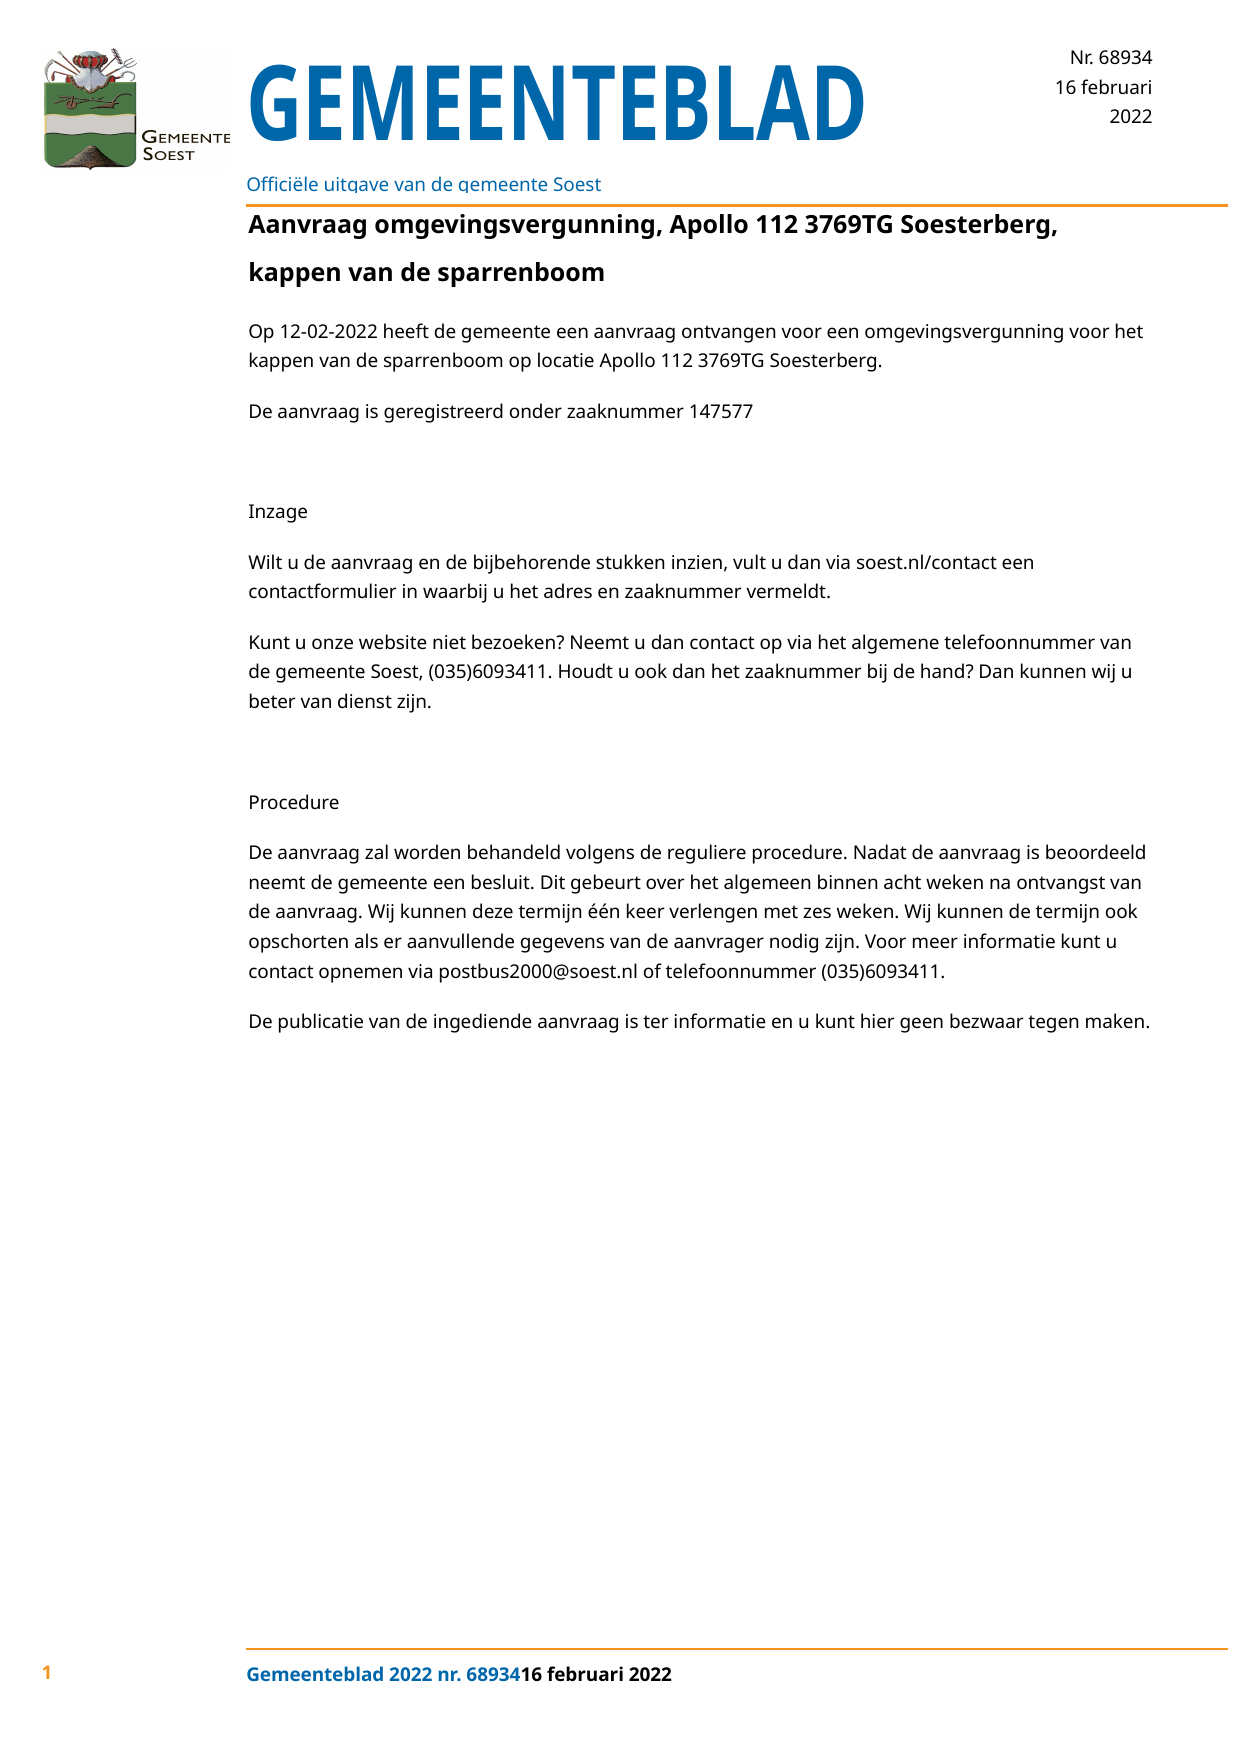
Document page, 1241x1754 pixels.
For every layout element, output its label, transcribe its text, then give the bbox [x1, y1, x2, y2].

text De aanvraag zal worden behandeld volgens de reguliere procedure. Nadat de aanvraag is beoordeeld neemt de gemeente een besluit. Dit gebeurt over het algemeen binnen acht weken na ontvangst van de aanvraag. Wij kunnen deze termijn één keer verlengen met zes weken. Wij kunnen de termijn ook opschorten als er aanvullende gegevens van de aanvrager nodig zijn. Voor meer informatie kunt u contact opnemen via postbus2000@soest.nl of telefoonnummer (035)6093411. [248, 839, 1152, 984]
picture [41, 47, 231, 172]
text Aanvraag omgevingsvergunning, Apollo 112 3769TG Soesterberg, kappen van de sparrenboom [248, 207, 1152, 288]
text Procedure [248, 789, 1152, 815]
text De publicatie van de ingediende aanvraag is ter informatie en u kunt hier geen bezwaar tegen maken. [248, 1008, 1152, 1034]
text Op 12-02-2022 heeft de gemeente een aanvraag ontvangen voor een omgevingsvergunning voor het kappen van de sparrenboom op locatie Apollo 112 3769TG Soesterberg. [248, 318, 1152, 373]
text Kunt u onze website niet bezoeken? Neemt u dan contact op via het algemene telefoonnummer van de gemeente Soest, (035)6093411. Houdt u ook dan het zaaknummer bij de hand? Dan kunnen wij u beter van dienst zijn. [248, 629, 1152, 714]
text Inzage [248, 499, 1152, 524]
text Wilt u de aanvraag en de bijbehorende stukken inzien, vult u dan via soest.nl/contact een contactformulier in waarbij u het adres en zaaknummer vermeldt. [248, 549, 1152, 604]
text De aanvraag is geregistreerd onder zaaknummer 147577 [248, 398, 1152, 424]
